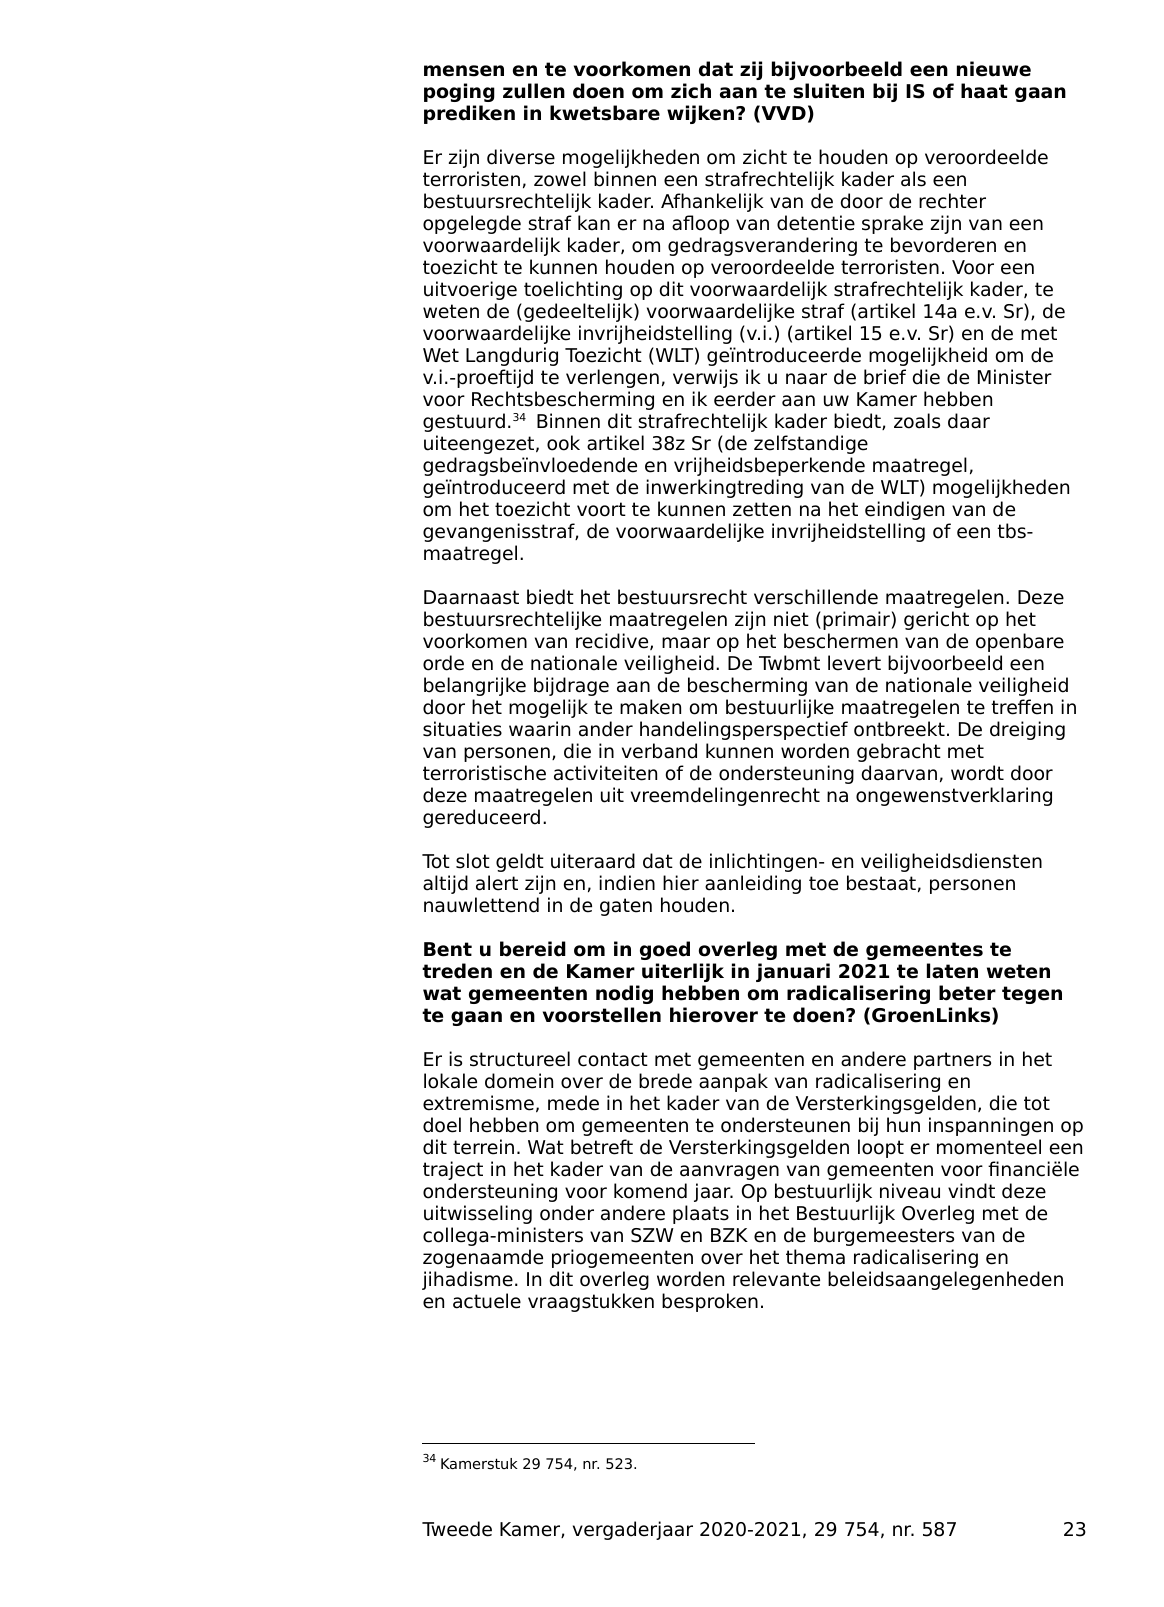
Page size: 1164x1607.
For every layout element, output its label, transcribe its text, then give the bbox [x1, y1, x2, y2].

text Er zijn diverse mogelijkheden om zicht te houden op veroordeelde terroristen, zowel binnen een strafrechtelijk kader als een bestuursrechtelijk kader. Afhankelijk van de door de rechter opgelegde straf kan er na afloop van detentie sprake zijn van een voorwaardelijk kader, om gedragsverandering te bevorderen en toezicht te kunnen houden op veroordeelde terroristen. Voor een uitvoerige toelichting op dit voorwaardelijk strafrechtelijk kader, te weten de (gedeeltelijk) voorwaardelijke straf (artikel 14a e.v. Sr), de voorwaardelijke invrijheidstelling (v.i.) (artikel 15 e.v. Sr) en de met Wet Langdurig Toezicht (WLT) geïntroduceerde mogelijkheid om de v.i.-proeftijd te verlengen, verwijs ik u naar de brief die de Minister voor Rechtsbescherming en ik eerder aan uw Kamer hebben gestuurd. Binnen dit strafrechtelijk kader biedt, zoals daar uiteengezet, ook artikel 38z Sr (de zelfstandige gedragsbeïnvloedende en vrijheidsbeperkende maatregel, geïntroduceerd met de inwerkingtreding van de WLT) mogelijkheden om het toezicht voort te kunnen zetten na het eindigen van de gevangenisstraf, de voorwaardelijke invrijheidstelling of een tbs-maatregel. [422, 147, 1087, 565]
text Daarnaast biedt het bestuursrecht verschillende maatregelen. Deze bestuursrechtelijke maatregelen zijn niet (primair) gericht op het voorkomen van recidive, maar op het beschermen van de openbare orde en de nationale veiligheid. De Twbmt levert bijvoorbeeld een belangrijke bijdrage aan de bescherming van de nationale veiligheid door het mogelijk te maken om bestuurlijke maatregelen te treffen in situaties waarin ander handelingsperspectief ontbreekt. De dreiging van personen, die in verband kunnen worden gebracht met terroristische activiteiten of de ondersteuning daarvan, wordt door deze maatregelen uit vreemdelingenrecht na ongewenstverklaring gereduceerd. [422, 587, 1087, 829]
text Kamerstuk 29 754, nr. 523. [422, 1452, 1087, 1474]
text mensen en te voorkomen dat zij bijvoorbeeld een nieuwe poging zullen doen om zich aan te sluiten bij IS of haat gaan prediken in kwetsbare wijken? (VVD) [422, 59, 1087, 125]
text Er is structureel contact met gemeenten en andere partners in het lokale domein over de brede aanpak van radicalisering en extremisme, mede in het kader van de Versterkingsgelden, die tot doel hebben om gemeenten te ondersteunen bij hun inspanningen op dit terrein. Wat betreft de Versterkingsgelden loopt er momenteel een traject in het kader van de aanvragen van gemeenten voor financiële ondersteuning voor komend jaar. Op bestuurlijk niveau vindt deze uitwisseling onder andere plaats in het Bestuurlijk Overleg met de collega-ministers van SZW en BZK en de burgemeesters van de zogenaamde priogemeenten over het thema radicalisering en jihadisme. In dit overleg worden relevante beleidsaangelegenheden en actuele vraagstukken besproken. [422, 1049, 1087, 1313]
text Bent u bereid om in goed overleg met de gemeentes te treden en de Kamer uiterlijk in januari 2021 te laten weten wat gemeenten nodig hebben om radicalisering beter tegen te gaan en voorstellen hierover te doen? (GroenLinks) [422, 939, 1087, 1027]
text Tot slot geldt uiteraard dat de inlichtingen- en veiligheidsdiensten altijd alert zijn en, indien hier aanleiding toe bestaat, personen nauwlettend in de gaten houden. [422, 851, 1087, 917]
